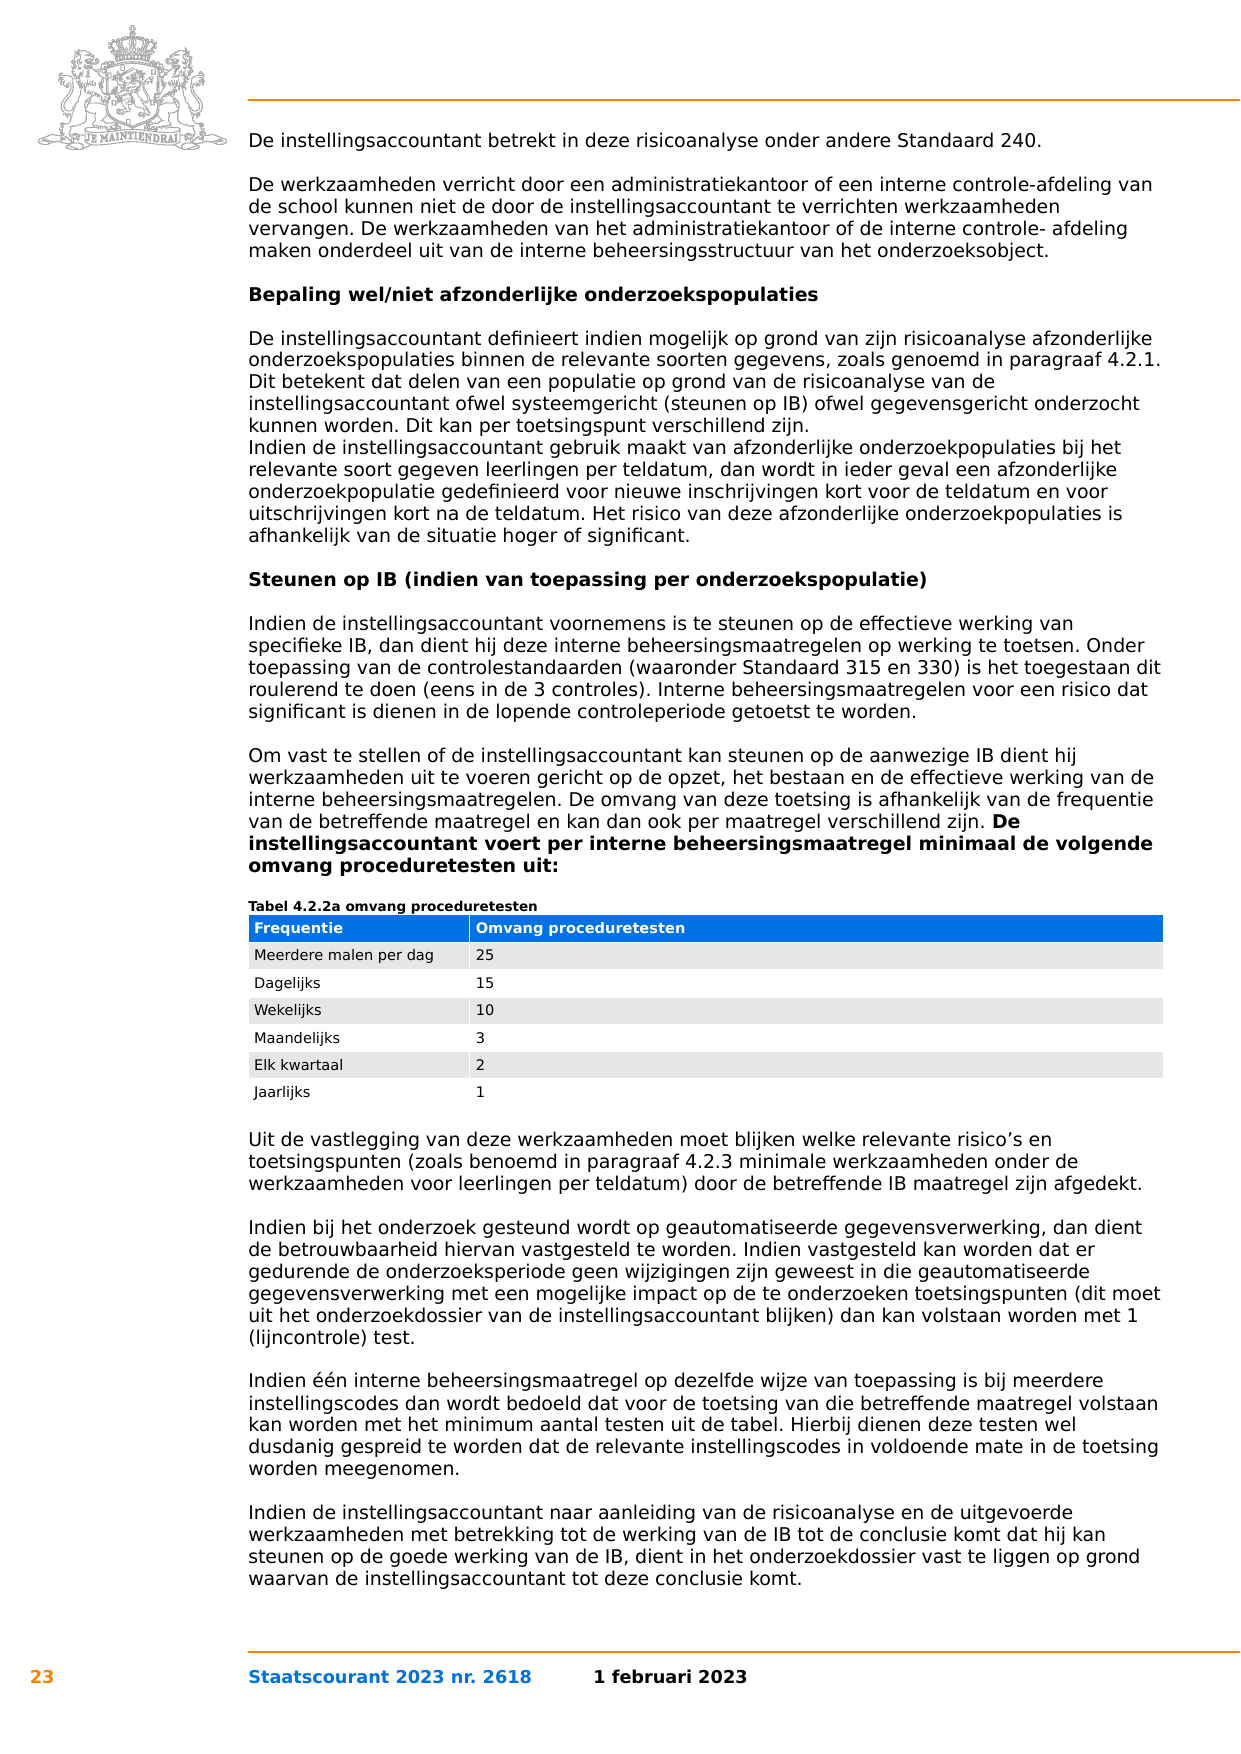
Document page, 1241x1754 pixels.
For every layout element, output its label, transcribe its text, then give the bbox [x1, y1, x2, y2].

table_cell 25 [470, 943, 1163, 969]
text Indien de instellingsaccountant gebruik maakt van afzonderlijke onderzoekpopulaties bij het relevante soort gegeven leerlingen per teldatum, dan wordt in ieder geval een afzonderlijke onderzoekpopulatie gedefinieerd voor nieuwe inschrijvingen kort voor de teldatum en voor uitschrijvingen kort na de teldatum. Het risico van deze afzonderlijke onderzoekpopulaties is afhankelijk van de situatie hoger of significant. [248, 437, 1163, 547]
text Indien de instellingsaccountant naar aanleiding van de risicoanalyse en de uitgevoerde werkzaamheden met betrekking tot de werking van de IB tot de conclusie komt dat hij kan steunen op de goede werking van de IB, dient in het onderzoekdossier vast te liggen op grond waarvan de instellingsaccountant tot deze conclusie komt. [248, 1502, 1163, 1590]
table_cell Meerdere malen per dag [249, 943, 469, 969]
table_cell Omvang proceduretesten [470, 915, 1163, 942]
table_cell Wekelijks [249, 998, 469, 1024]
table_cell Elk kwartaal [249, 1052, 469, 1078]
table_cell 10 [470, 998, 1163, 1024]
subtitle Bepaling wel/niet afzonderlijke onderzoekspopulaties [248, 283, 1163, 306]
text De werkzaamheden verricht door een administratiekantoor of een interne controle-afdeling van de school kunnen niet de door de instellingsaccountant te verrichten werkzaamheden vervangen. De werkzaamheden van het administratiekantoor of de interne controle- afdeling maken onderdeel uit van de interne beheersingsstructuur van het onderzoeksobject. [248, 174, 1163, 262]
text Uit de vastlegging van deze werkzaamheden moet blijken welke relevante risico’s en toetsingspunten (zoals benoemd in paragraaf 4.2.3 minimale werkzaamheden onder de werkzaamheden voor leerlingen per teldatum) door de betreffende IB maatregel zijn afgedekt. [248, 1129, 1163, 1195]
subtitle Steunen op IB (indien van toepassing per onderzoekspopulatie) [248, 569, 1163, 591]
text Indien bij het onderzoek gesteund wordt op geautomatiseerde gegevensverwerking, dan dient de betrouwbaarheid hiervan vastgesteld te worden. Indien vastgesteld kan worden dat er gedurende de onderzoeksperiode geen wijzigingen zijn geweest in die geautomatiseerde gegevensverwerking met een mogelijke impact op de te onderzoeken toetsingspunten (dit moet uit het onderzoekdossier van de instellingsaccountant blijken) dan kan volstaan worden met 1 (lijncontrole) test. [248, 1217, 1163, 1348]
picture [38, 25, 227, 150]
table_cell Jaarlijks [249, 1080, 469, 1106]
table_cell 1 [470, 1080, 1163, 1106]
text De instellingsaccountant definieert indien mogelijk op grond van zijn risicoanalyse afzonderlijke onderzoekspopulaties binnen de relevante soorten gegevens, zoals genoemd in paragraaf 4.2.1. Dit betekent dat delen van een populatie op grond van de risicoanalyse van de instellingsaccountant ofwel systeemgericht (steunen op IB) ofwel gegevensgericht onderzocht kunnen worden. Dit kan per toetsingspunt verschillend zijn. [248, 327, 1163, 437]
table_cell Frequentie [249, 915, 469, 942]
table_cell Dagelijks [249, 970, 469, 996]
table_cell Maandelijks [249, 1025, 469, 1051]
text Om vast te stellen of de instellingsaccountant kan steunen op de aanwezige IB dient hij werkzaamheden uit te voeren gericht op de opzet, het bestaan en de effectieve werking van de interne beheersingsmaatregelen. De omvang van deze toetsing is afhankelijk van de frequentie van de betreffende maatregel en kan dan ook per maatregel verschillend zijn. De instellingsaccountant voert per interne beheersingsmaatregel minimaal de volgende omvang proceduretesten uit: [248, 745, 1163, 877]
table_cell 3 [470, 1025, 1163, 1051]
table_cell 15 [470, 970, 1163, 996]
text De instellingsaccountant betrekt in deze risicoanalyse onder andere Standaard 240. [248, 130, 1163, 152]
table_cell 2 [470, 1052, 1163, 1078]
table_header Tabel 4.2.2a omvang proceduretesten [248, 899, 1163, 914]
text Indien de instellingsaccountant voornemens is te steunen op de effectieve werking van specifieke IB, dan dient hij deze interne beheersingsmaatregelen op werking te toetsen. Onder toepassing van de controlestandaarden (waaronder Standaard 315 en 330) is het toegestaan dit roulerend te doen (eens in de 3 controles). Interne beheersingsmaatregelen voor een risico dat significant is dienen in de lopende controleperiode getoetst te worden. [248, 613, 1163, 723]
text Indien één interne beheersingsmaatregel op dezelfde wijze van toepassing is bij meerdere instellingscodes dan wordt bedoeld dat voor de toetsing van die betreffende maatregel volstaan kan worden met het minimum aantal testen uit de tabel. Hierbij dienen deze testen wel dusdanig gespreid te worden dat de relevante instellingscodes in voldoende mate in de toetsing worden meegenomen. [248, 1370, 1163, 1480]
